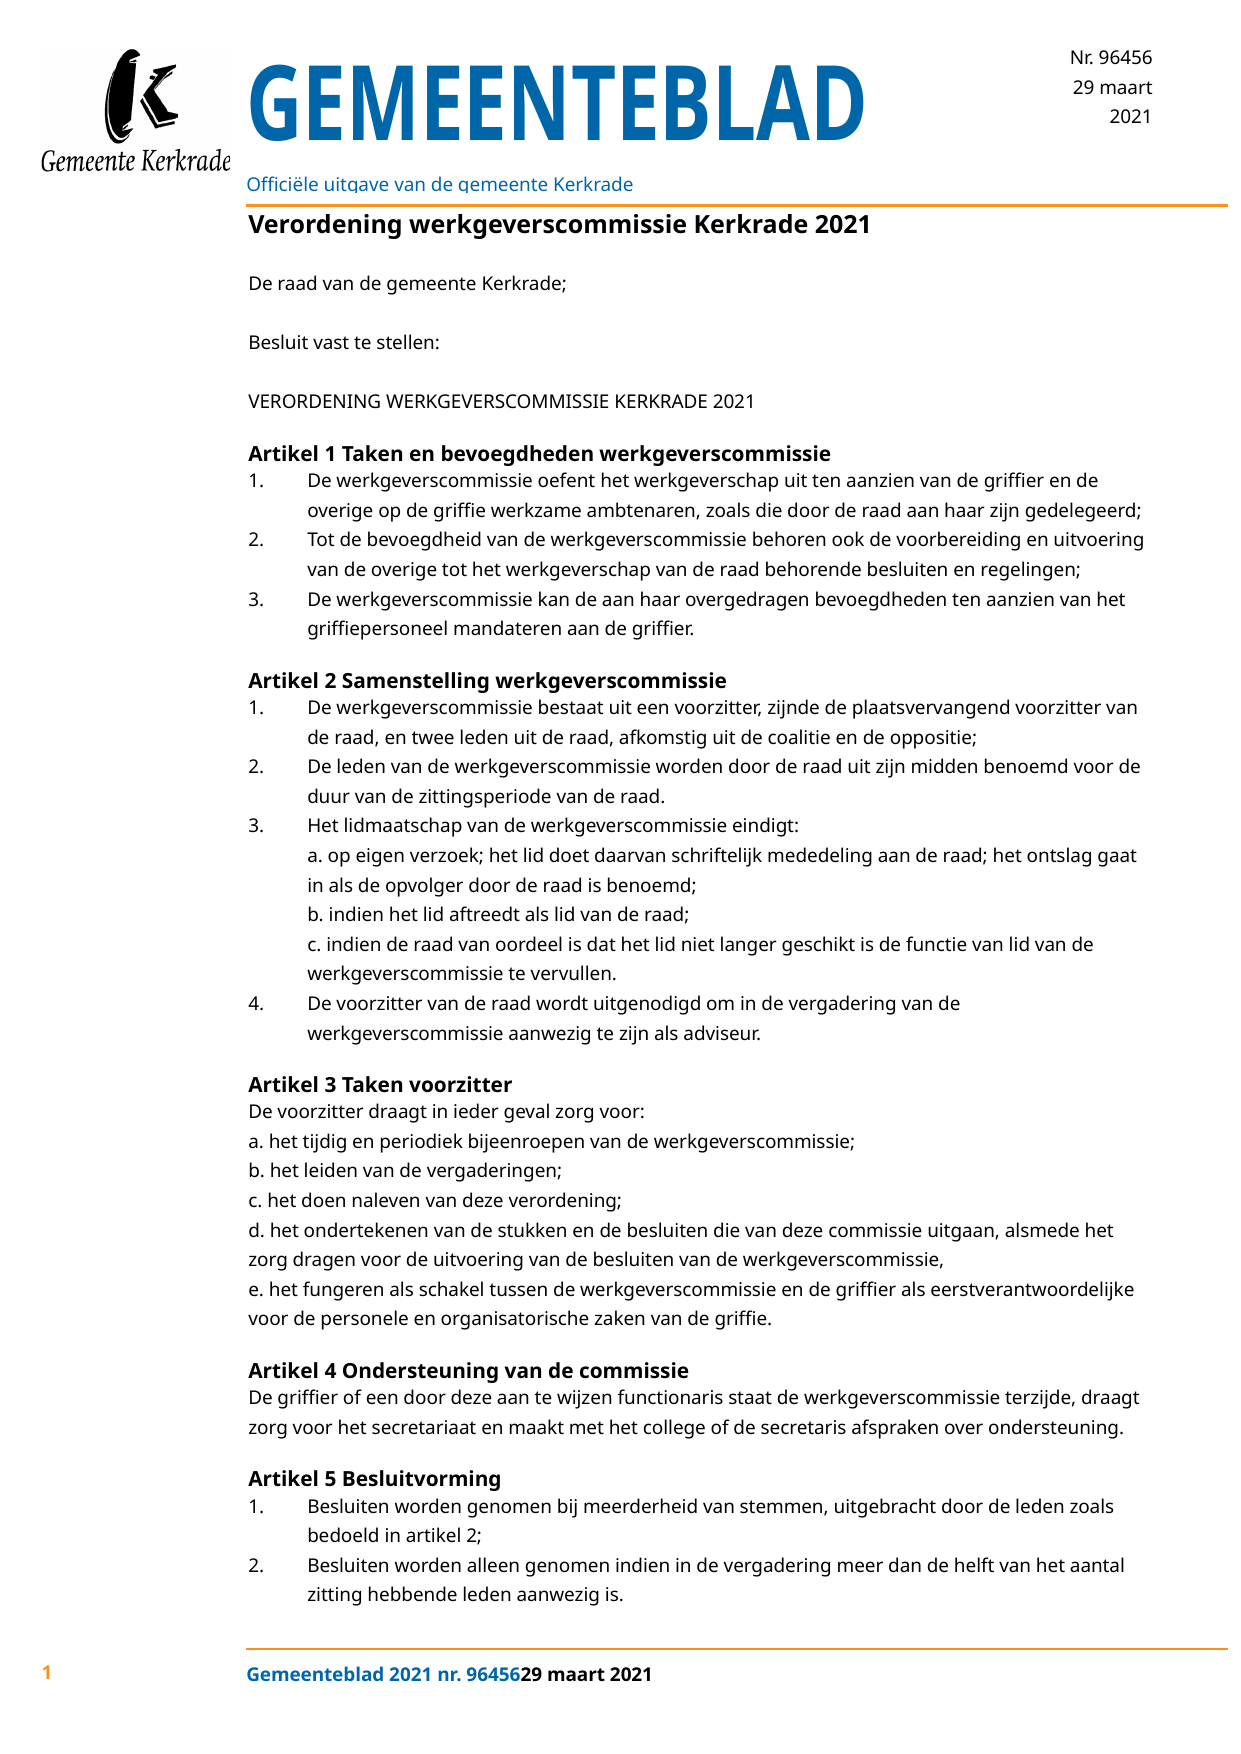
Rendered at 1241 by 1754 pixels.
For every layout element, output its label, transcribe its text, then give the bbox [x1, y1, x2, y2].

list De voorzitter van de raad wordt uitgenodigd om in de vergadering van de werkgeverscommissie aanwezig te zijn als adviseur. [248, 990, 1152, 1045]
text Artikel 3 Taken voorzitter [248, 1070, 1152, 1098]
text De raad van de gemeente Kerkrade; [248, 270, 1152, 296]
text De griffier of een door deze aan te wijzen functionaris staat de werkgeverscommissie terzijde, draagt zorg voor het secretariaat en maakt met het college of de secretaris afspraken over ondersteuning. [248, 1384, 1152, 1440]
text Artikel 4 Ondersteuning van de commissie [248, 1356, 1152, 1384]
text c. het doen naleven van deze verordening; [248, 1187, 1152, 1213]
text Artikel 1 Taken en bevoegdheden werkgeverscommissie [248, 439, 1152, 467]
text Artikel 5 Besluitvorming [248, 1464, 1152, 1493]
text Artikel 2 Samenstelling werkgeverscommissie [248, 666, 1152, 694]
text VERORDENING WERKGEVERSCOMMISSIE KERKRADE 2021 [248, 389, 1152, 414]
picture [41, 47, 231, 172]
list De leden van de werkgeverscommissie worden door de raad uit zijn midden benoemd voor de duur van de zittingsperiode van de raad. [248, 753, 1152, 809]
list Tot de bevoegdheid van de werkgeverscommissie behoren ook de voorbereiding en uitvoering van de overige tot het werkgeverschap van de raad behorende besluiten en regelingen; [248, 527, 1152, 582]
list c. indien de raad van oordeel is dat het lid niet langer geschikt is de functie van lid van de werkgeverscommissie te vervullen. [248, 931, 1152, 986]
text d. het ondertekenen van de stukken en de besluiten die van deze commissie uitgaan, alsmede het zorg dragen voor de uitvoering van de besluiten van de werkgeverscommissie, [248, 1217, 1152, 1272]
list De werkgeverscommissie oefent het werkgeverschap uit ten aanzien van de griffier en de overige op de griffie werkzame ambtenaren, zoals die door de raad aan haar zijn gedelegeerd; [248, 467, 1152, 523]
list a. op eigen verzoek; het lid doet daarvan schriftelijk mededeling aan de raad; het ontslag gaat in als de opvolger door de raad is benoemd; [248, 842, 1152, 897]
list De werkgeverscommissie kan de aan haar overgedragen bevoegdheden ten aanzien van het griffiepersoneel mandateren aan de griffier. [248, 586, 1152, 641]
list b. indien het lid aftreedt als lid van de raad; [248, 901, 1152, 927]
text Verordening werkgeverscommissie Kerkrade 2021 [248, 207, 1152, 241]
list Het lidmaatschap van de werkgeverscommissie eindigt: [248, 813, 1152, 838]
text b. het leiden van de vergaderingen; [248, 1158, 1152, 1183]
list De werkgeverscommissie bestaat uit een voorzitter, zijnde de plaatsvervangend voorzitter van de raad, en twee leden uit de raad, afkomstig uit de coalitie en de oppositie; [248, 694, 1152, 749]
list Besluiten worden alleen genomen indien in de vergadering meer dan de helft van het aantal zitting hebbende leden aanwezig is. [248, 1552, 1152, 1607]
text De voorzitter draagt in ieder geval zorg voor: [248, 1098, 1152, 1124]
text e. het fungeren als schakel tussen de werkgeverscommissie en de griffier als eerstverantwoordelijke voor de personele en organisatorische zaken van de griffie. [248, 1276, 1152, 1331]
text Besluit vast te stellen: [248, 329, 1152, 355]
text a. het tijdig en periodiek bijeenroepen van de werkgeverscommissie; [248, 1128, 1152, 1154]
list Besluiten worden genomen bij meerderheid van stemmen, uitgebracht door de leden zoals bedoeld in artikel 2; [248, 1493, 1152, 1548]
